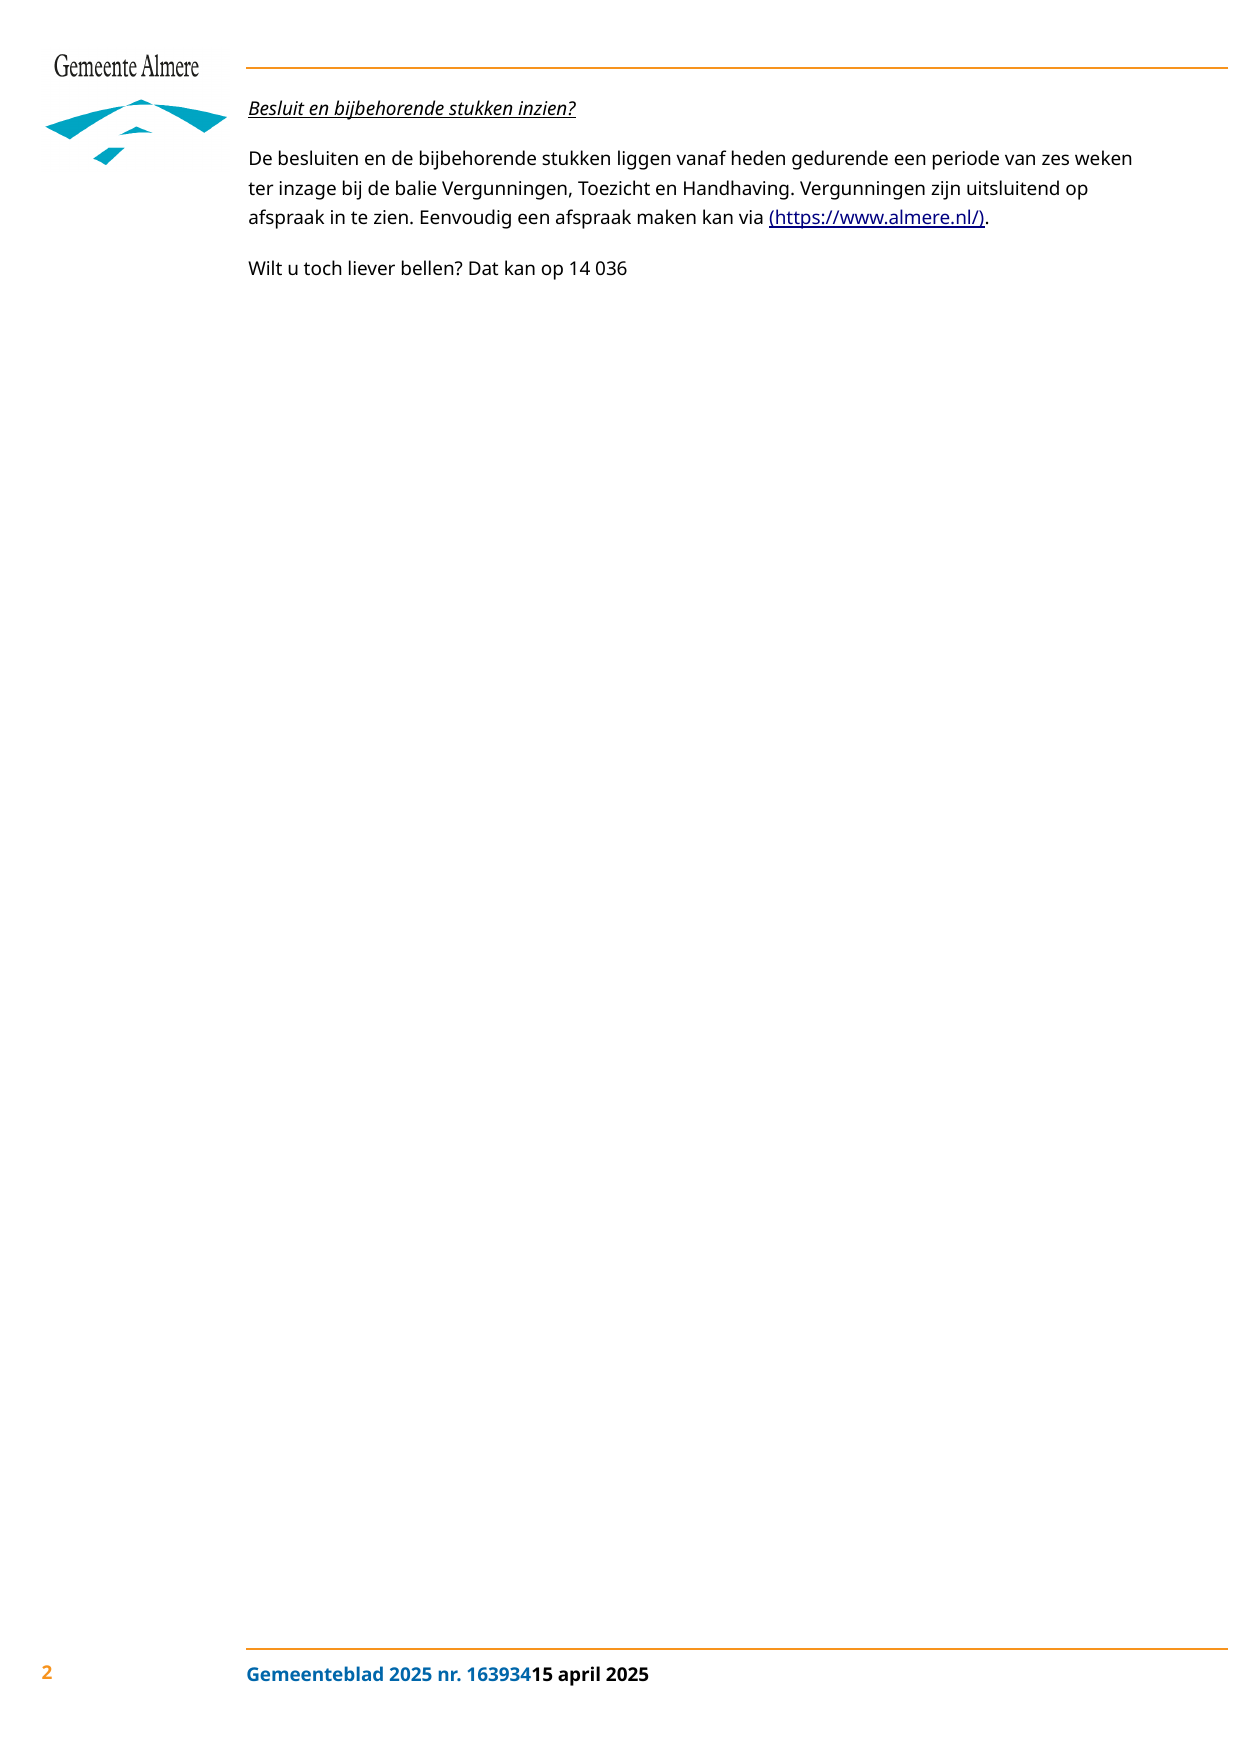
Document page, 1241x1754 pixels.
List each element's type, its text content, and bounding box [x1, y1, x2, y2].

text Besluit en bijbehorende stukken inzien? [248, 95, 1152, 121]
text Wilt u toch liever bellen? Dat kan op 14 036 [248, 255, 1152, 281]
picture [41, 47, 231, 172]
text De besluiten en de bijbehorende stukken liggen vanaf heden gedurende een periode van zes weken ter inzage bij de balie Vergunningen, Toezicht en Handhaving. Vergunningen zijn uitsluitend op afspraak in te zien. Eenvoudig een afspraak maken kan via (https://www.almere.nl/). [248, 145, 1152, 230]
